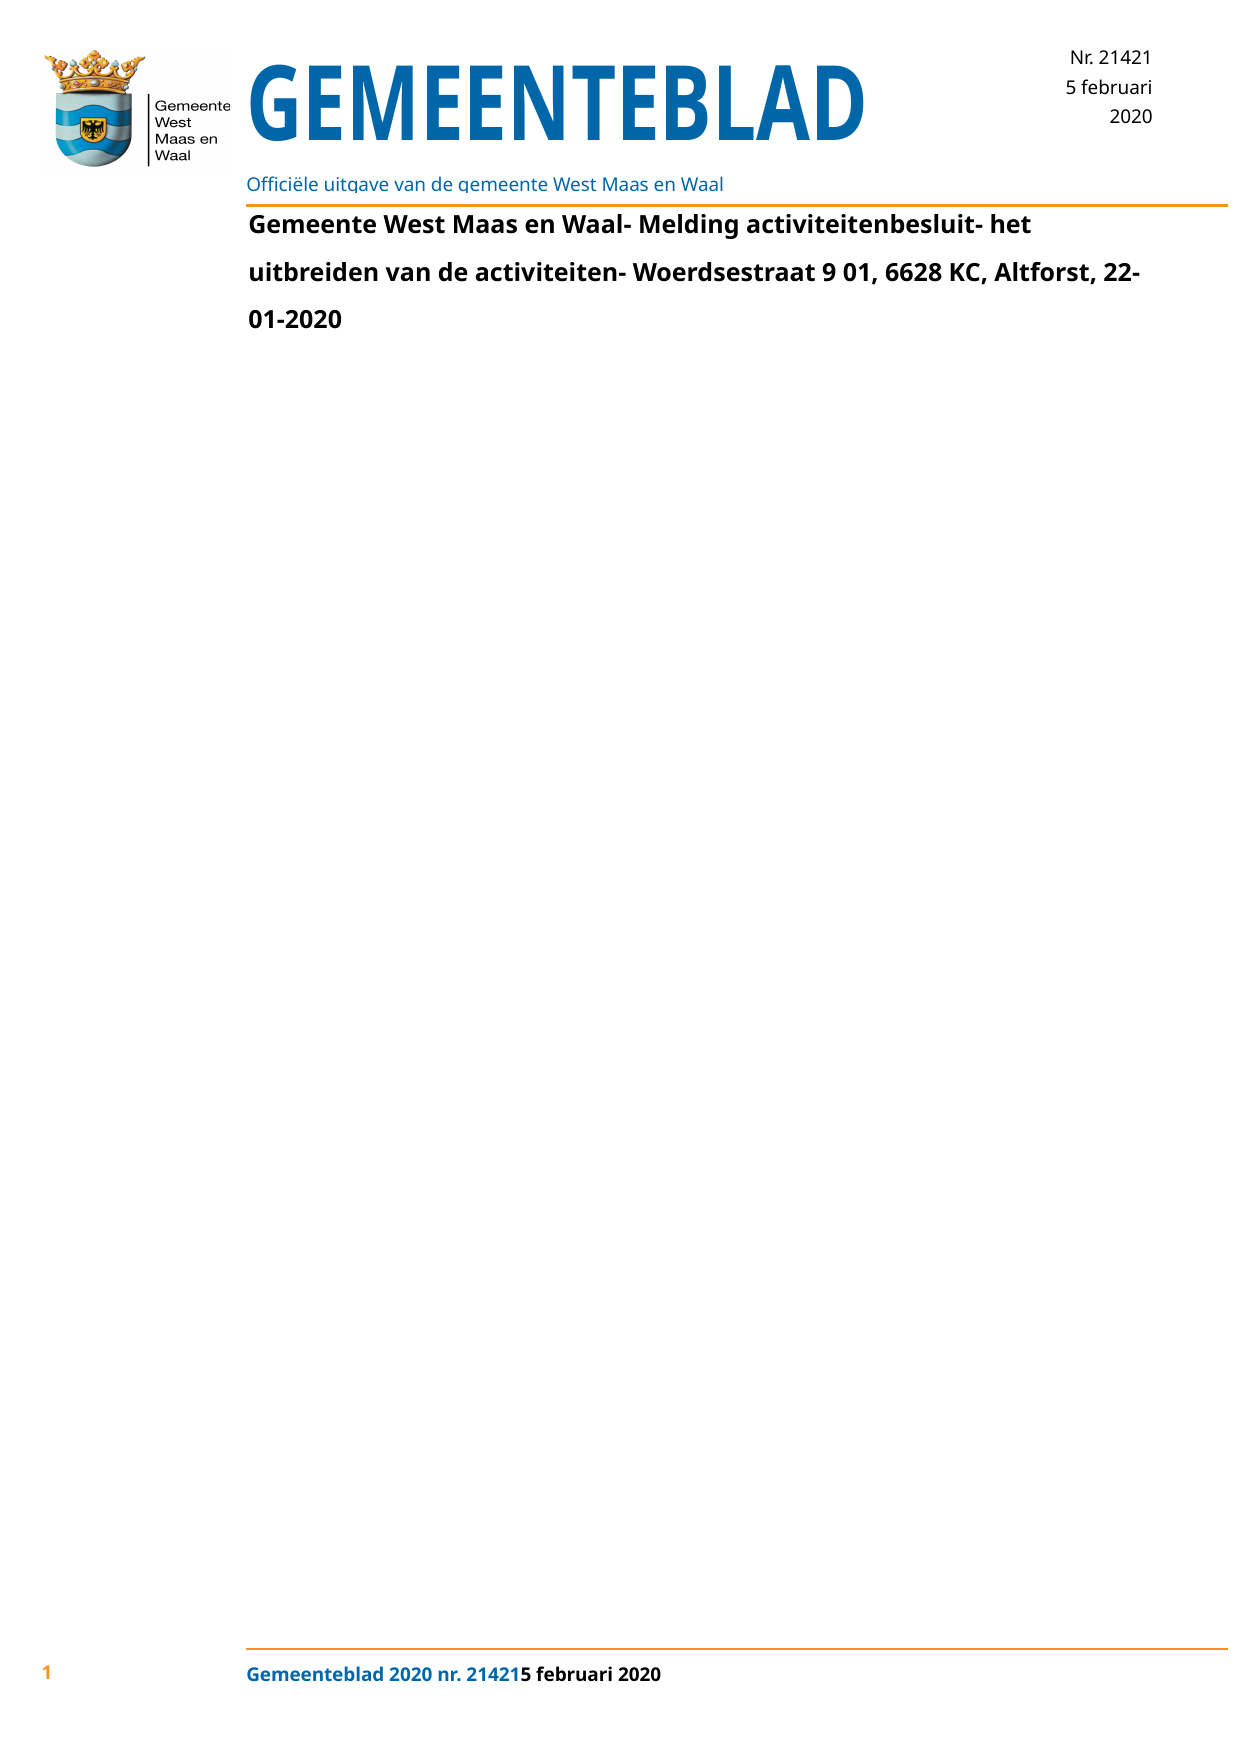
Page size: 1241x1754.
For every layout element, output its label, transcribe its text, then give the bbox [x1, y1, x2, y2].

picture [41, 47, 231, 172]
text Gemeente West Maas en Waal- Melding activiteitenbesluit- het uitbreiden van de activiteiten- Woerdsestraat 9 01, 6628 KC, Altforst, 22-01-2020 [248, 207, 1152, 336]
